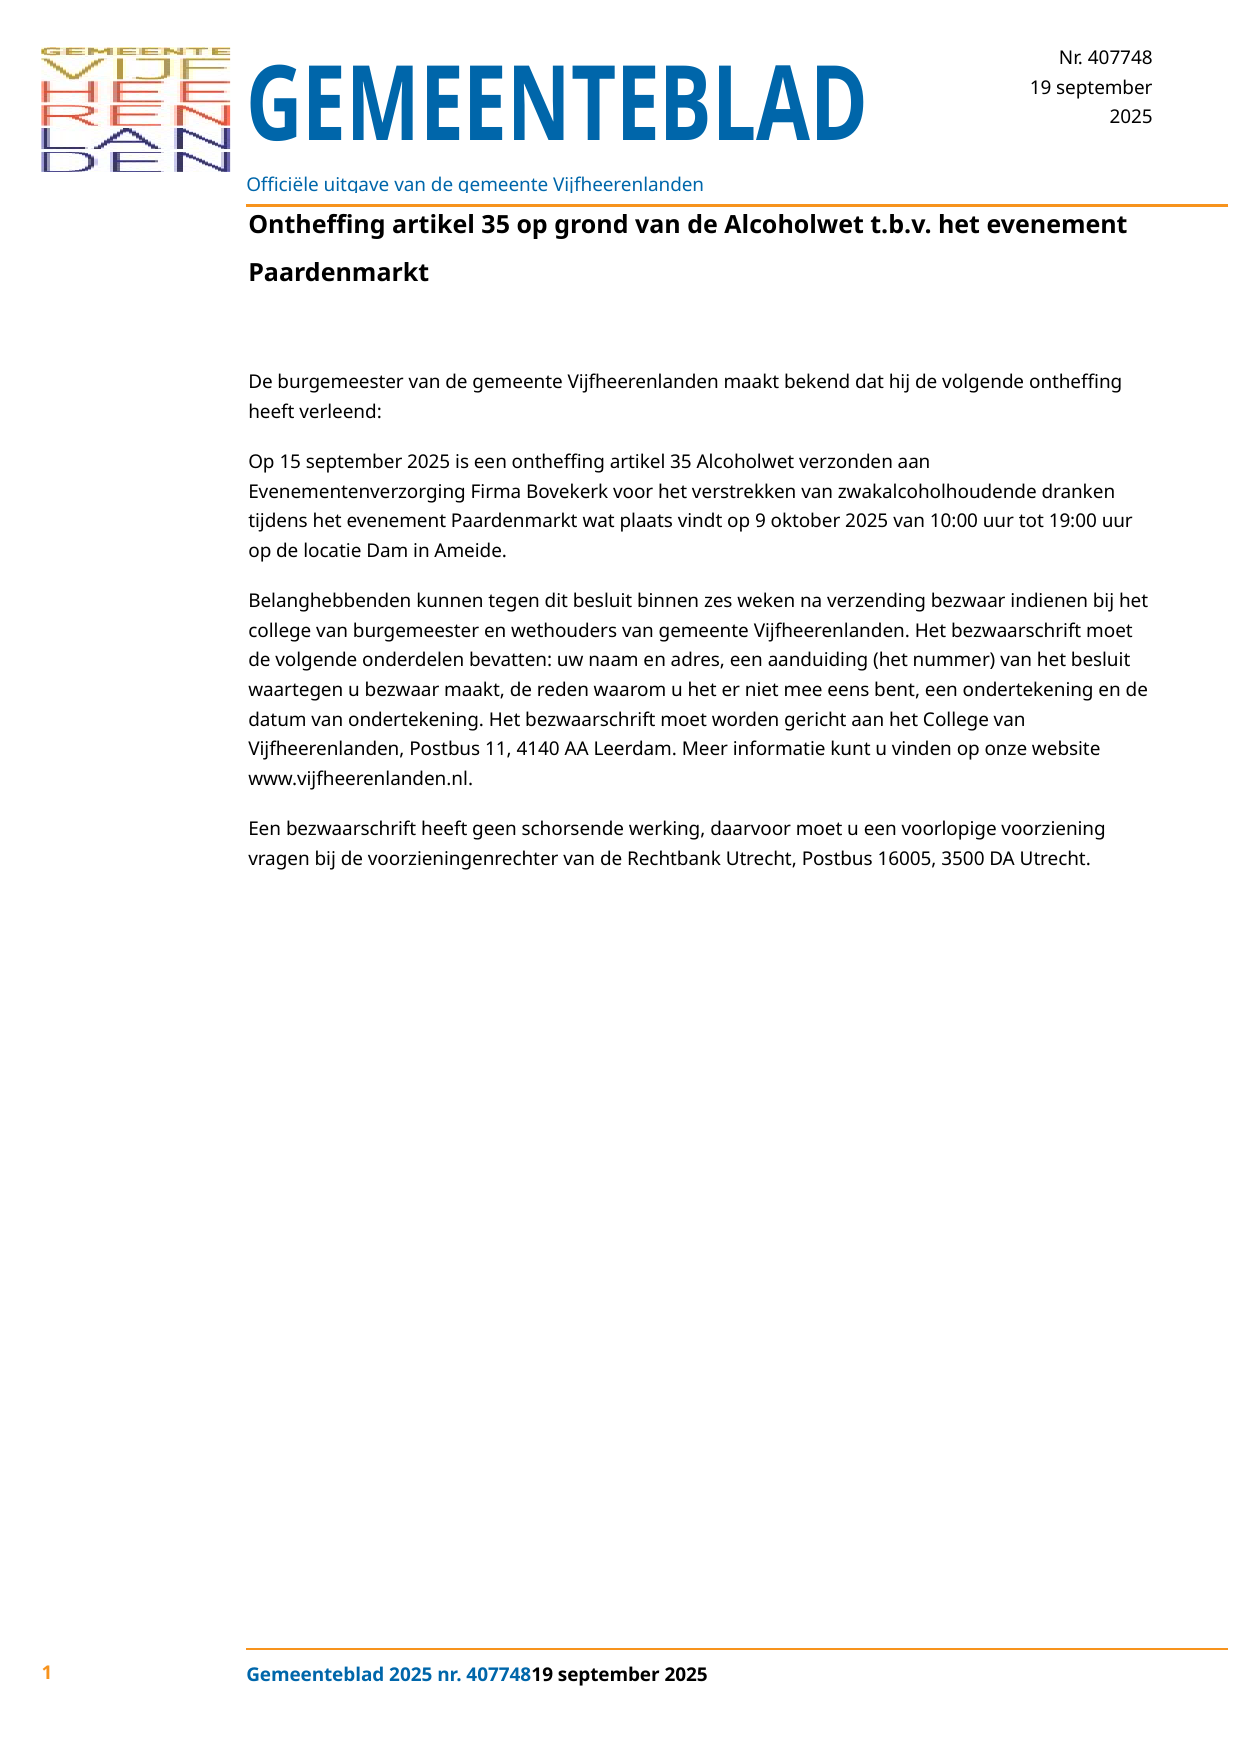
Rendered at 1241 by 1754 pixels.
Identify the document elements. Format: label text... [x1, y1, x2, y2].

text Belanghebbenden kunnen tegen dit besluit binnen zes weken na verzending bezwaar indienen bij het college van burgemeester en wethouders van gemeente Vijfheerenlanden. Het bezwaarschrift moet de volgende onderdelen bevatten: uw naam en adres, een aanduiding (het nummer) van het besluit waartegen u bezwaar maakt, de reden waarom u het er niet mee eens bent, een ondertekening en de datum van ondertekening. Het bezwaarschrift moet worden gericht aan het College van Vijfheerenlanden, Postbus 11, 4140 AA Leerdam. Meer informatie kunt u vinden op onze website www.vijfheerenlanden.nl. [248, 587, 1152, 791]
text De burgemeester van de gemeente Vijfheerenlanden maakt bekend dat hij de volgende ontheffing heeft verleend: [248, 368, 1152, 424]
text Op 15 september 2025 is een ontheffing artikel 35 Alcoholwet verzonden aan Evenementenverzorging Firma Bovekerk voor het verstrekken van zwakalcoholhoudende dranken tijdens het evenement Paardenmarkt wat plaats vindt op 9 oktober 2025 van 10:00 uur tot 19:00 uur op de locatie Dam in Ameide. [248, 448, 1152, 563]
text Ontheffing artikel 35 op grond van de Alcoholwet t.b.v. het evenement Paardenmarkt [248, 207, 1152, 288]
text Een bezwaarschrift heeft geen schorsende werking, daarvoor moet u een voorlopige voorziening vragen bij de voorzieningenrechter van de Rechtbank Utrecht, Postbus 16005, 3500 DA Utrecht. [248, 815, 1152, 871]
picture [41, 47, 231, 172]
